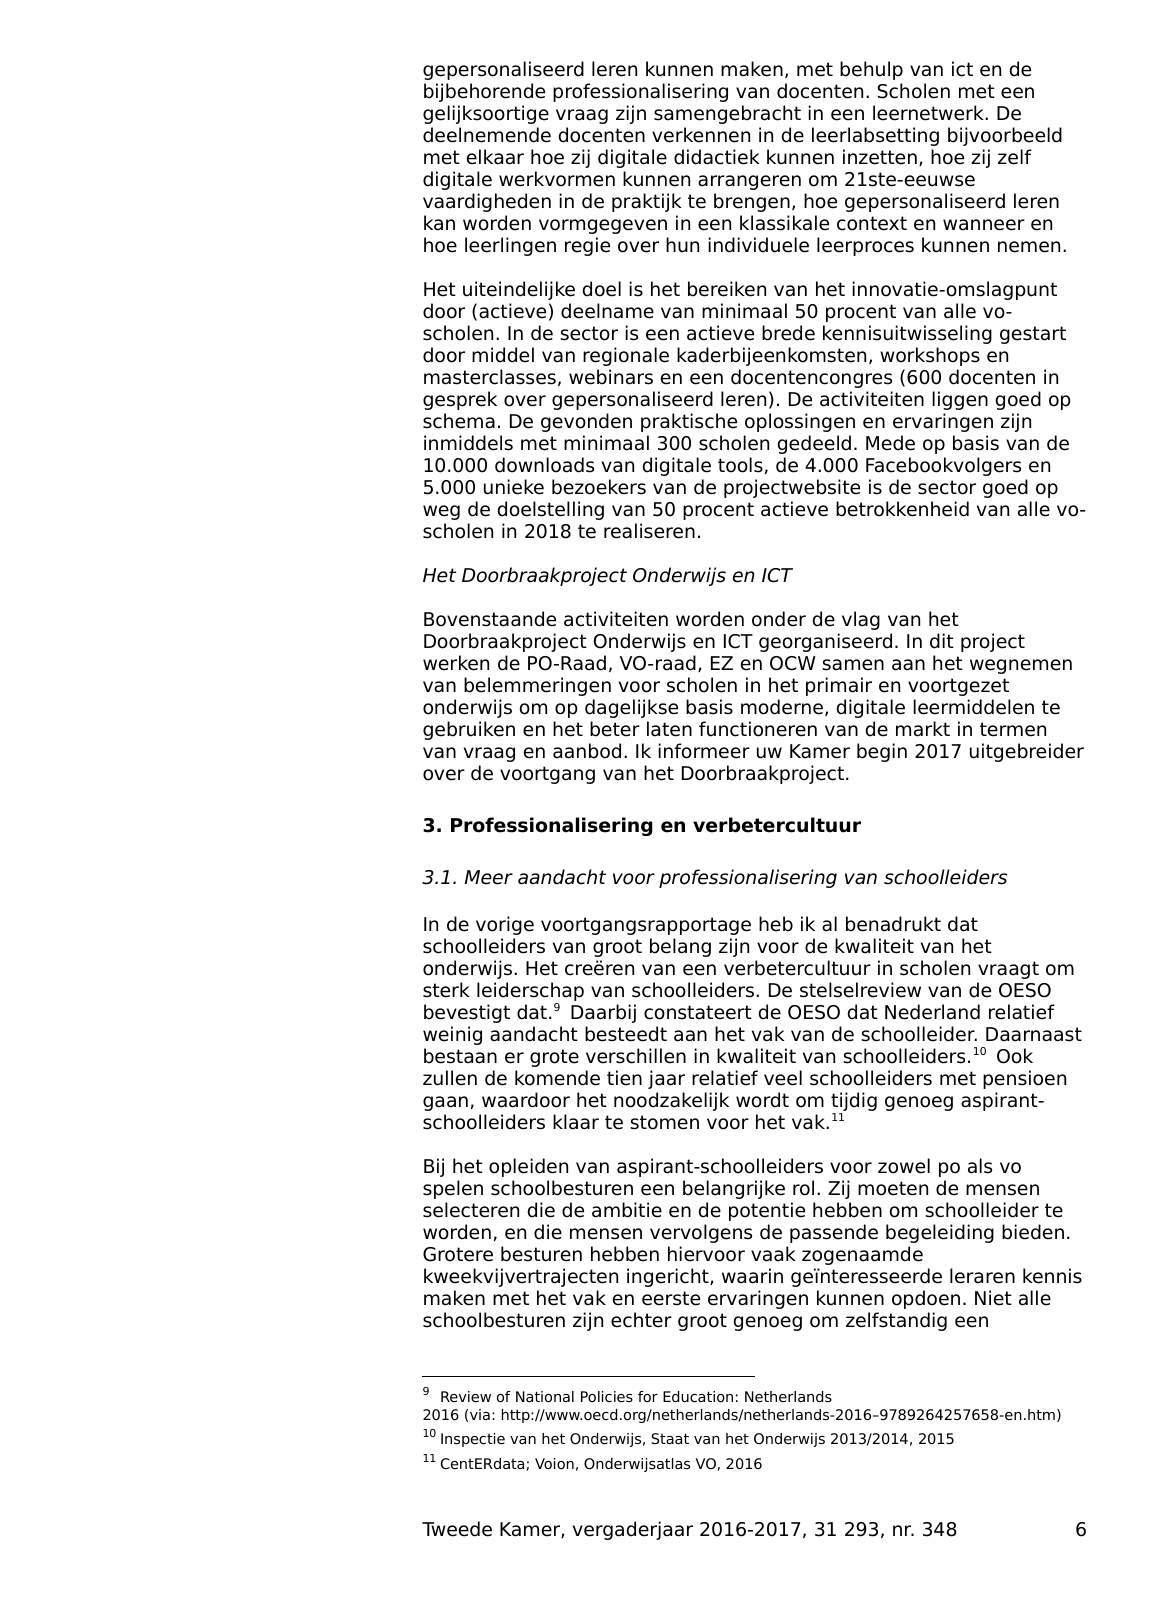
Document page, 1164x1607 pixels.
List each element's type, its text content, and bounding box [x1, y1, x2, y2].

text Bovenstaande activiteiten worden onder de vlag van het Doorbraakproject Onderwijs en ICT georganiseerd. In dit project werken de PO-Raad, VO-raad, EZ en OCW samen aan het wegnemen van belemmeringen voor scholen in het primair en voortgezet onderwijs om op dagelijkse basis moderne, digitale leermiddelen te gebruiken en het beter laten functioneren van de markt in termen van vraag en aanbod. Ik informeer uw Kamer begin 2017 uitgebreider over de voortgang van het Doorbraakproject. [422, 609, 1087, 785]
text CentERdata; Voion, Onderwijsatlas VO, 2016 [422, 1452, 1087, 1474]
text 2016 (via: http://www.oecd.org/netherlands/netherlands-2016–9789264257658-en.htm) [422, 1407, 1087, 1424]
subtitle 3.1. Meer aandacht voor professionalisering van schoolleiders [422, 867, 1087, 889]
text Bij het opleiden van aspirant-schoolleiders voor zowel po als vo spelen schoolbesturen een belangrijke rol. Zij moeten de mensen selecteren die de ambitie en de potentie hebben om schoolleider te worden, en die mensen vervolgens de passende begeleiding bieden. Grotere besturen hebben hiervoor vaak zogenaamde kweekvijvertrajecten ingericht, waarin geïnteresseerde leraren kennis maken met het vak en eerste ervaringen kunnen opdoen. Niet alle schoolbesturen zijn echter groot genoeg om zelfstandig een [422, 1156, 1087, 1332]
text gepersonaliseerd leren kunnen maken, met behulp van ict en de bijbehorende professionalisering van docenten. Scholen met een gelijksoortige vraag zijn samengebracht in een leernetwerk. De deelnemende docenten verkennen in de leerlabsetting bijvoorbeeld met elkaar hoe zij digitale didactiek kunnen inzetten, hoe zij zelf digitale werkvormen kunnen arrangeren om 21ste-eeuwse vaardigheden in de praktijk te brengen, hoe gepersonaliseerd leren kan worden vormgegeven in een klassikale context en wanneer en hoe leerlingen regie over hun individuele leerproces kunnen nemen. [422, 59, 1087, 257]
text Inspectie van het Onderwijs, Staat van het Onderwijs 2013/2014, 2015 [422, 1427, 1087, 1449]
text Review of National Policies for Education: Netherlands [422, 1385, 1087, 1407]
subtitle 3. Professionalisering en verbetercultuur [422, 815, 1087, 837]
text Het uiteindelijke doel is het bereiken van het innovatie-omslagpunt door (actieve) deelname van minimaal 50 procent van alle vo-scholen. In de sector is een actieve brede kennisuitwisseling gestart door middel van regionale kaderbijeenkomsten, workshops en masterclasses, webinars en een docentencongres (600 docenten in gesprek over gepersonaliseerd leren). De activiteiten liggen goed op schema. De gevonden praktische oplossingen en ervaringen zijn inmiddels met minimaal 300 scholen gedeeld. Mede op basis van de 10.000 downloads van digitale tools, de 4.000 Facebookvolgers en 5.000 unieke bezoekers van de projectwebsite is de sector goed op weg de doelstelling van 50 procent actieve betrokkenheid van alle vo-scholen in 2018 te realiseren. [422, 279, 1087, 543]
subtitle Het Doorbraakproject Onderwijs en ICT [422, 565, 1087, 587]
text In de vorige voortgangsrapportage heb ik al benadrukt dat schoolleiders van groot belang zijn voor de kwaliteit van het onderwijs. Het creëren van een verbetercultuur in scholen vraagt om sterk leiderschap van schoolleiders. De stelselreview van de OESO bevestigt dat. Daarbij constateert de OESO dat Nederland relatief weinig aandacht besteedt aan het vak van de schoolleider. Daarnaast bestaan er grote verschillen in kwaliteit van schoolleiders. Ook zullen de komende tien jaar relatief veel schoolleiders met pensioen gaan, waardoor het noodzakelijk wordt om tijdig genoeg aspirant-schoolleiders klaar te stomen voor het vak. [422, 914, 1087, 1134]
